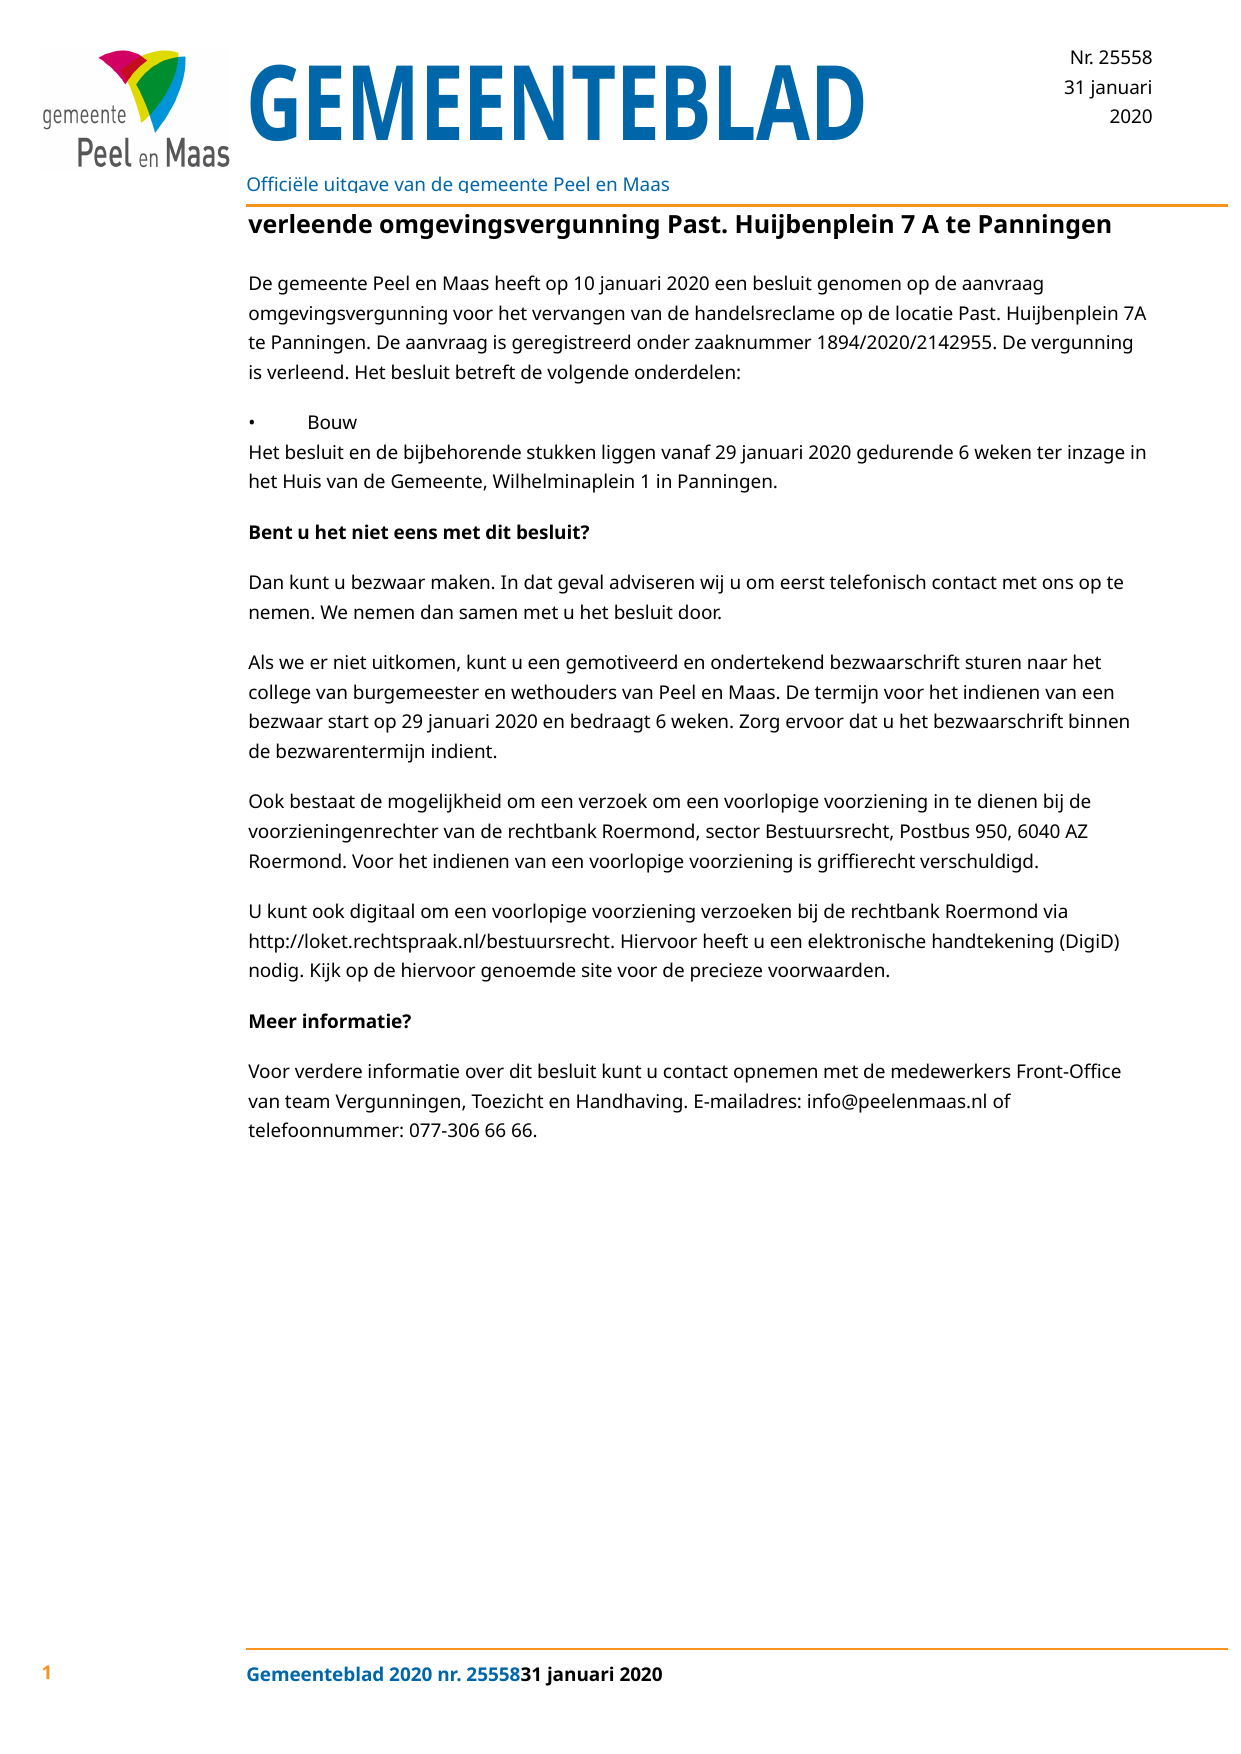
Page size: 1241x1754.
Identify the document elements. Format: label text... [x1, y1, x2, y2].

text Het besluit en de bijbehorende stukken liggen vanaf 29 januari 2020 gedurende 6 weken ter inzage in het Huis van de Gemeente, Wilhelminaplein 1 in Panningen. [248, 439, 1152, 494]
list Bouw [248, 409, 1152, 435]
text U kunt ook digitaal om een voorlopige voorziening verzoeken bij de rechtbank Roermond via http://loket.rechtspraak.nl/bestuursrecht. Hiervoor heeft u een elektronische handtekening (DigiD) nodig. Kijk op de hiervoor genoemde site voor de precieze voorwaarden. [248, 898, 1152, 983]
text De gemeente Peel en Maas heeft op 10 januari 2020 een besluit genomen op de aanvraag omgevingsvergunning voor het vervangen van de handelsreclame op de locatie Past. Huijbenplein 7A te Panningen. De aanvraag is geregistreerd onder zaaknummer 1894/2020/2142955. De vergunning is verleend. Het besluit betreft de volgende onderdelen: [248, 270, 1152, 385]
text Ook bestaat de mogelijkheid om een verzoek om een voorlopige voorziening in te dienen bij de voorzieningenrechter van de rechtbank Roermond, sector Bestuursrecht, Postbus 950, 6040 AZ Roermond. Voor het indienen van een voorlopige voorziening is griffierecht verschuldigd. [248, 789, 1152, 873]
text Als we er niet uitkomen, kunt u een gemotiveerd en ondertekend bezwaarschrift sturen naar het college van burgemeester en wethouders van Peel en Maas. De termijn voor het indienen van een bezwaar start op 29 januari 2020 en bedraagt 6 weken. Zorg ervoor dat u het bezwaarschrift binnen de bezwarentermijn indient. [248, 649, 1152, 764]
text Meer informatie? [248, 1008, 1152, 1033]
text Voor verdere informatie over dit besluit kunt u contact opnemen met de medewerkers Front-Office van team Vergunningen, Toezicht en Handhaving. E-mailadres: info@peelenmaas.nl of telefoonnummer: 077-306 66 66. [248, 1058, 1152, 1143]
picture [41, 47, 231, 172]
text Bent u het niet eens met dit besluit? [248, 519, 1152, 545]
text verleende omgevingsvergunning Past. Huijbenplein 7 A te Panningen [248, 207, 1152, 241]
text Dan kunt u bezwaar maken. In dat geval adviseren wij u om eerst telefonisch contact met ons op te nemen. We nemen dan samen met u het besluit door. [248, 569, 1152, 625]
